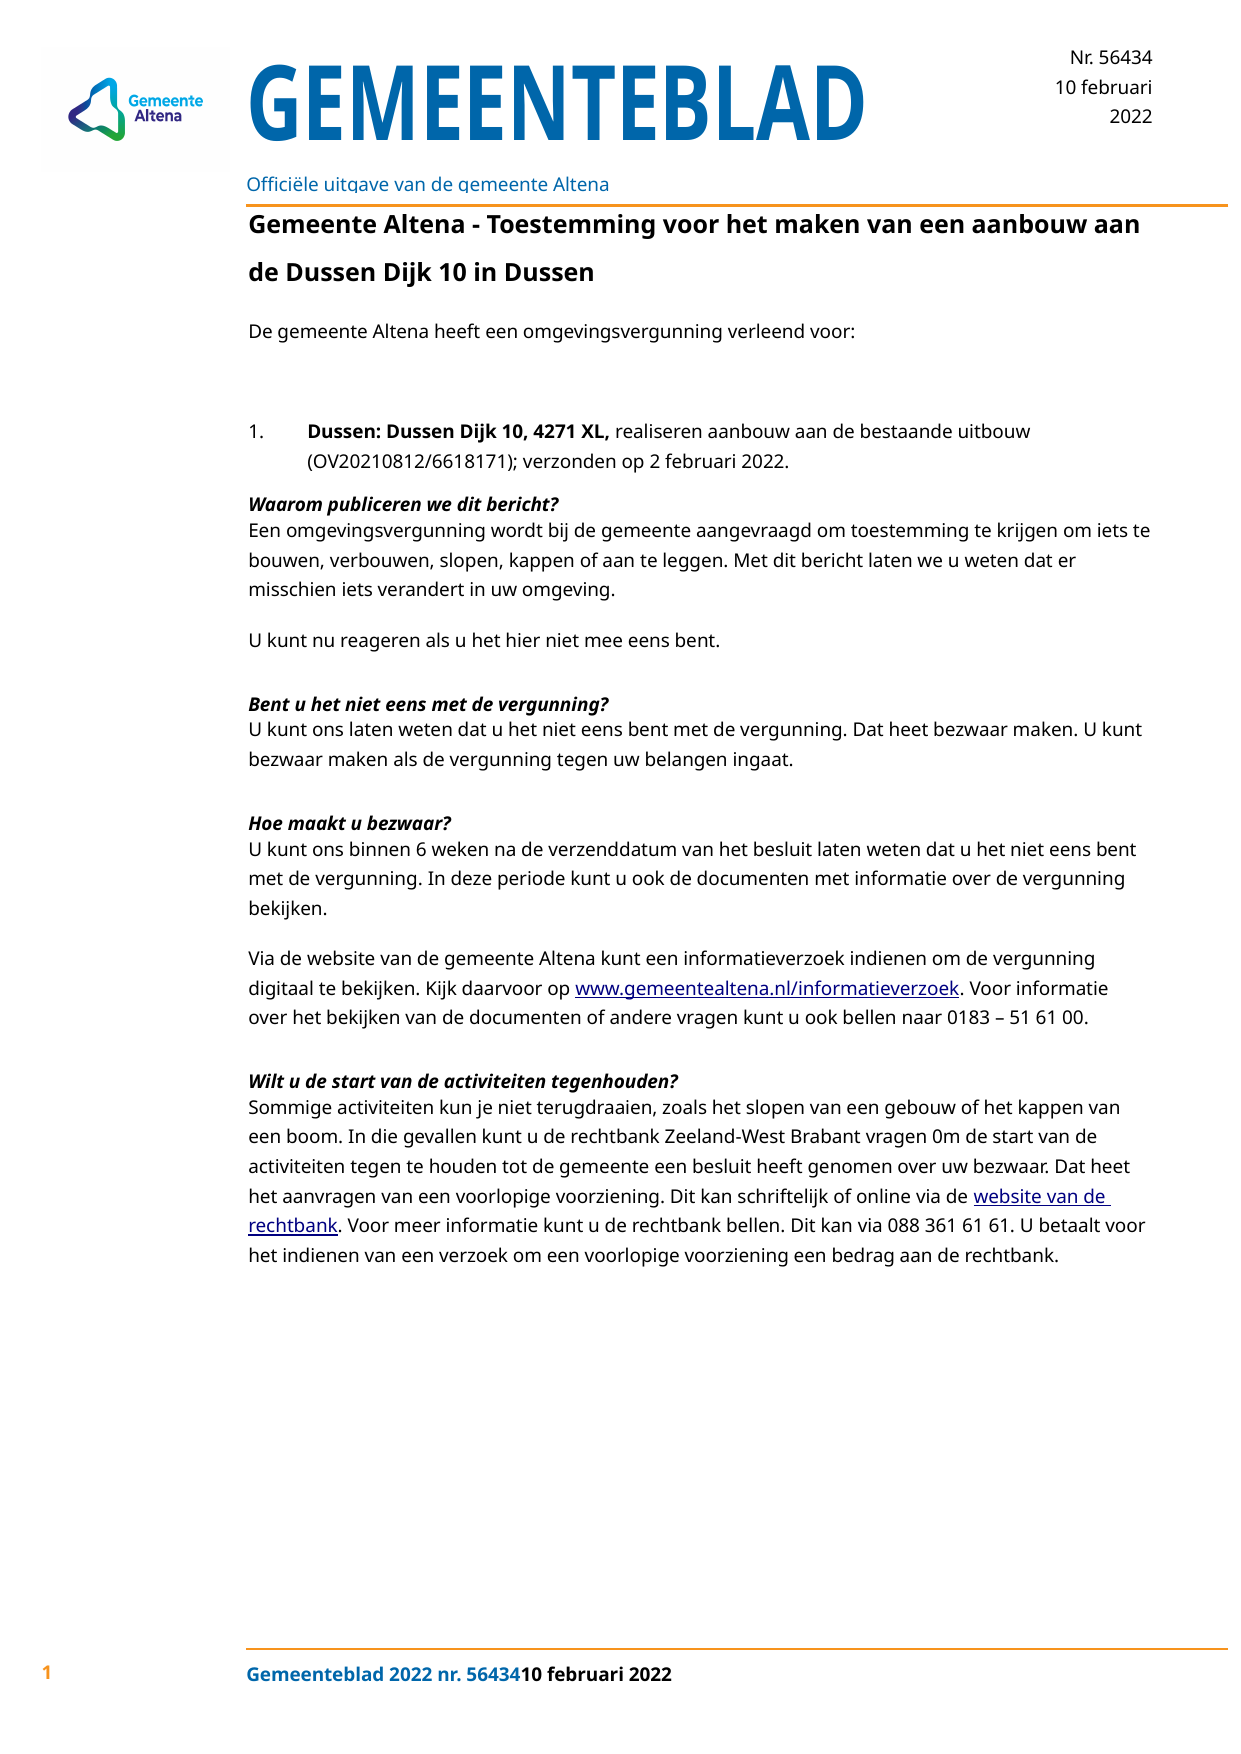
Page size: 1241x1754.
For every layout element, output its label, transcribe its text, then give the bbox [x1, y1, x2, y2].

picture [41, 47, 231, 172]
text Waarom publiceren we dit bericht? [248, 491, 1152, 517]
text Een omgevingsvergunning wordt bij de gemeente aangevraagd om toestemming te krijgen om iets te bouwen, verbouwen, slopen, kappen of aan te leggen. Met dit bericht laten we u weten dat er misschien iets verandert in uw omgeving. [248, 517, 1152, 602]
text Via de website van de gemeente Altena kunt een informatieverzoek indienen om de vergunning digitaal te bekijken. Kijk daarvoor op www.gemeentealtena.nl/informatieverzoek. Voor informatie over het bekijken van de documenten of andere vragen kunt u ook bellen naar 0183 – 51 61 00. [248, 945, 1152, 1030]
text U kunt nu reageren als u het hier niet mee eens bent. [248, 627, 1152, 652]
text De gemeente Altena heeft een omgevingsvergunning verleend voor: [248, 318, 1152, 344]
text Wilt u de start van de activiteiten tegenhouden? [248, 1068, 1152, 1094]
list Dussen: Dussen Dijk 10, 4271 XL, realiseren aanbouw aan de bestaande uitbouw (OV20210812/6618171); verzonden op 2 februari 2022. [248, 419, 1152, 474]
text Bent u het niet eens met de vergunning? [248, 691, 1152, 716]
text Gemeente Altena - Toestemming voor het maken van een aanbouw aan de Dussen Dijk 10 in Dussen [248, 207, 1152, 288]
text Sommige activiteiten kun je niet terugdraaien, zoals het slopen van een gebouw of het kappen van een boom. In die gevallen kunt u de rechtbank Zeeland-West Brabant vragen 0m de start van de activiteiten tegen te houden tot de gemeente een besluit heeft genomen over uw bezwaar. Dat heet het aanvragen van een voorlopige voorziening. Dit kan schriftelijk of online via de website van de rechtbank. Voor meer informatie kunt u de rechtbank bellen. Dit kan via 088 361 61 61. U betaalt voor het indienen van een verzoek om een voorlopige voorziening een bedrag aan de rechtbank. [248, 1094, 1152, 1268]
text Hoe maakt u bezwaar? [248, 810, 1152, 836]
text U kunt ons laten weten dat u het niet eens bent met de vergunning. Dat heet bezwaar maken. U kunt bezwaar maken als de vergunning tegen uw belangen ingaat. [248, 716, 1152, 772]
text U kunt ons binnen 6 weken na de verzenddatum van het besluit laten weten dat u het niet eens bent met de vergunning. In deze periode kunt u ook de documenten met informatie over de vergunning bekijken. [248, 836, 1152, 921]
